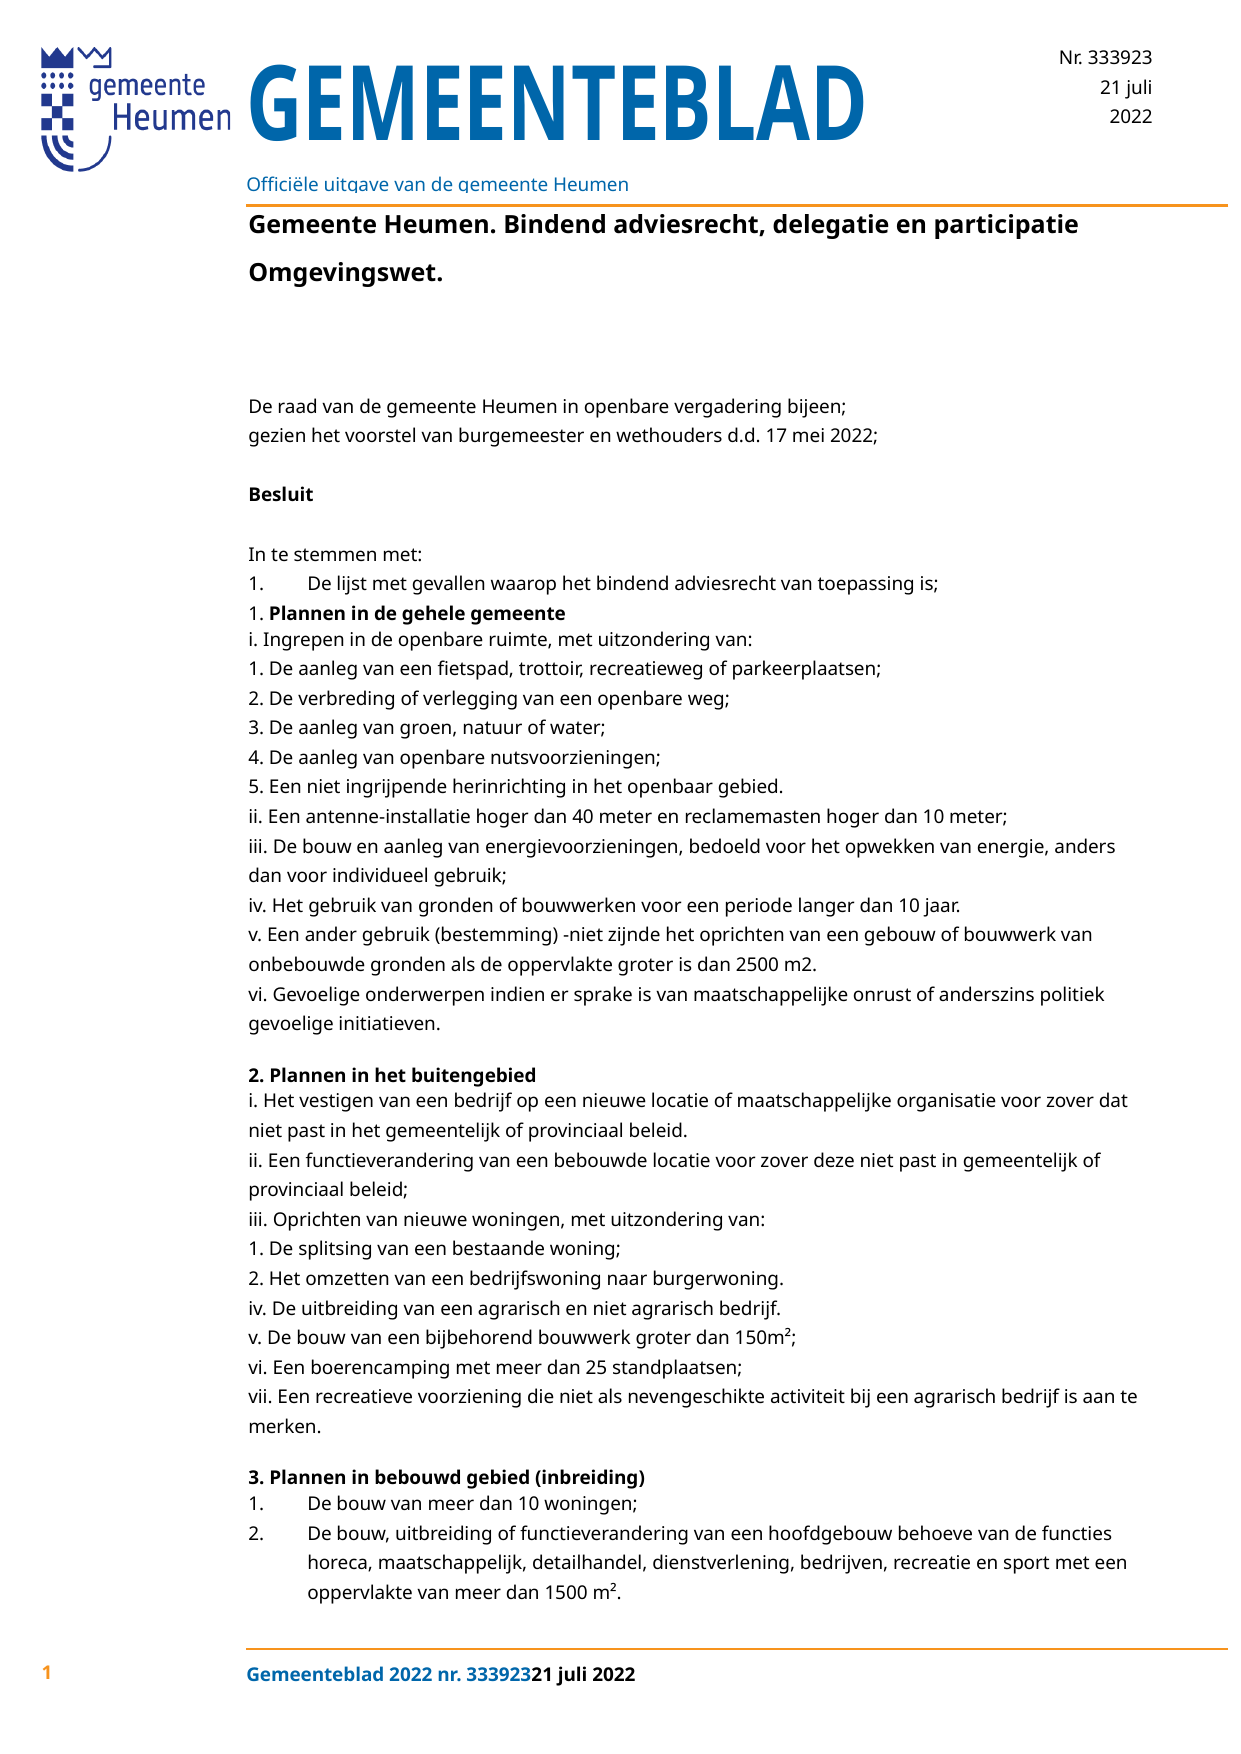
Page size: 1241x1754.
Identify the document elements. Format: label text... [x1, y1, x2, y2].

table_cell 2. Plannen in het buitengebied [248, 1062, 1152, 1088]
table_cell [248, 1036, 1152, 1062]
text Gemeente Heumen. Bindend adviesrecht, delegatie en participatie Omgevingswet. [248, 207, 1152, 288]
text gezien het voorstel van burgemeester en wethouders d.d. 17 mei 2022; [248, 422, 1152, 448]
table_cell [248, 1439, 1152, 1464]
table_cell 3. Plannen in bebouwd gebied (inbreiding) [248, 1465, 1152, 1490]
list De lijst met gevallen waarop het bindend adviesrecht van toepassing is; [248, 570, 1152, 596]
table_cell i. Het vestigen van een bedrijf op een nieuwe locatie of maatschappelijke organisatie voor zover dat niet past in het gemeentelijk of provinciaal beleid. ii. Een functieverandering van een bebouwde locatie voor zover deze niet past in gemeentelijk of provinciaal beleid; iii. Oprichten van nieuwe woningen, met uitzondering van: 1. De splitsing van een bestaande woning; 2. Het omzetten van een bedrijfswoning naar burgerwoning. iv. De uitbreiding van een agrarisch en niet agrarisch bedrijf. v. De bouw van een bijbehorend bouwwerk groter dan 150m²; vi. Een boerencamping met meer dan 25 standplaatsen; vii. Een recreatieve voorziening die niet als nevengeschikte activiteit bij een agrarisch bedrijf is aan te merken. [248, 1088, 1152, 1439]
table_header 1. Plannen in de gehele gemeente [248, 600, 1152, 626]
text In te stemmen met: [248, 541, 1152, 567]
table_cell i. Ingrepen in de openbare ruimte, met uitzondering van: 1. De aanleg van een fietspad, trottoir, recreatieweg of parkeerplaatsen; 2. De verbreding of verlegging van een openbare weg; 3. De aanleg van groen, natuur of water; 4. De aanleg van openbare nutsvoorzieningen; 5. Een niet ingrijpende herinrichting in het openbaar gebied. ii. Een antenne-installatie hoger dan 40 meter en reclamemasten hoger dan 10 meter; iii. De bouw en aanleg van energievoorzieningen, bedoeld voor het opwekken van energie, anders dan voor individueel gebruik; iv. Het gebruik van gronden of bouwwerken voor een periode langer dan 10 jaar. v. Een ander gebruik (bestemming) -niet zijnde het oprichten van een gebouw of bouwwerk van onbebouwde gronden als de oppervlakte groter is dan 2500 m2. vi. Gevoelige onderwerpen indien er sprake is van maatschappelijke onrust of anderszins politiek gevoelige initiatieven. [248, 626, 1152, 1036]
table_cell De bouw van meer dan 10 woningen; De bouw, uitbreiding of functieverandering van een hoofdgebouw behoeve van de functies horeca, maatschappelijk, detailhandel, dienstverlening, bedrijven, recreatie en sport met een oppervlakte van meer dan 1500 m². [248, 1490, 1152, 1605]
text De raad van de gemeente Heumen in openbare vergadering bijeen; [248, 393, 1152, 419]
picture [41, 47, 231, 172]
text Besluit [248, 482, 1152, 507]
